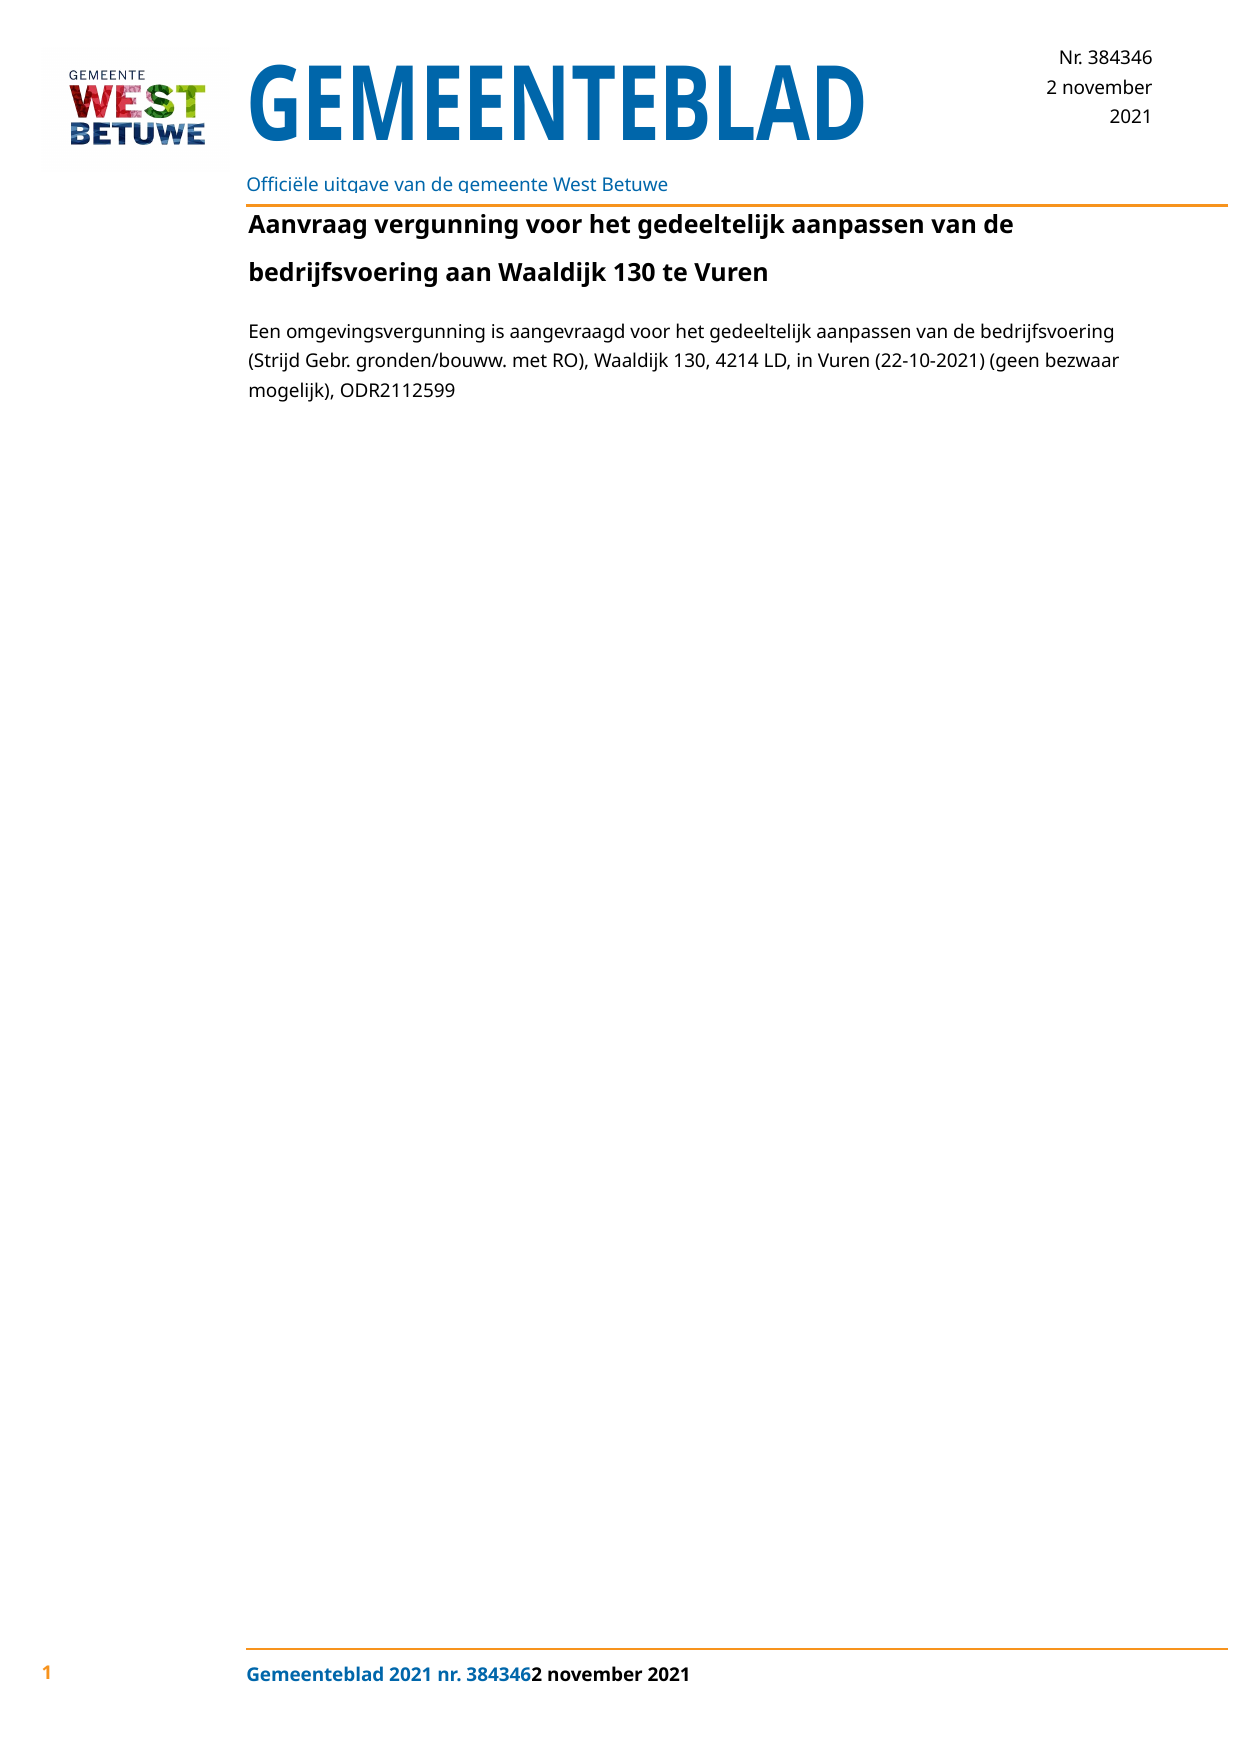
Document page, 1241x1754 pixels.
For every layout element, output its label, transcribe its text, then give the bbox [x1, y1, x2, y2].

text Aanvraag vergunning voor het gedeeltelijk aanpassen van de bedrijfsvoering aan Waaldijk 130 te Vuren [248, 207, 1152, 288]
text Een omgevingsvergunning is aangevraagd voor het gedeeltelijk aanpassen van de bedrijfsvoering (Strijd Gebr. gronden/bouww. met RO), Waaldijk 130, 4214 LD, in Vuren (22-10-2021) (geen bezwaar mogelijk), ODR2112599 [248, 318, 1152, 403]
picture [41, 47, 231, 172]
